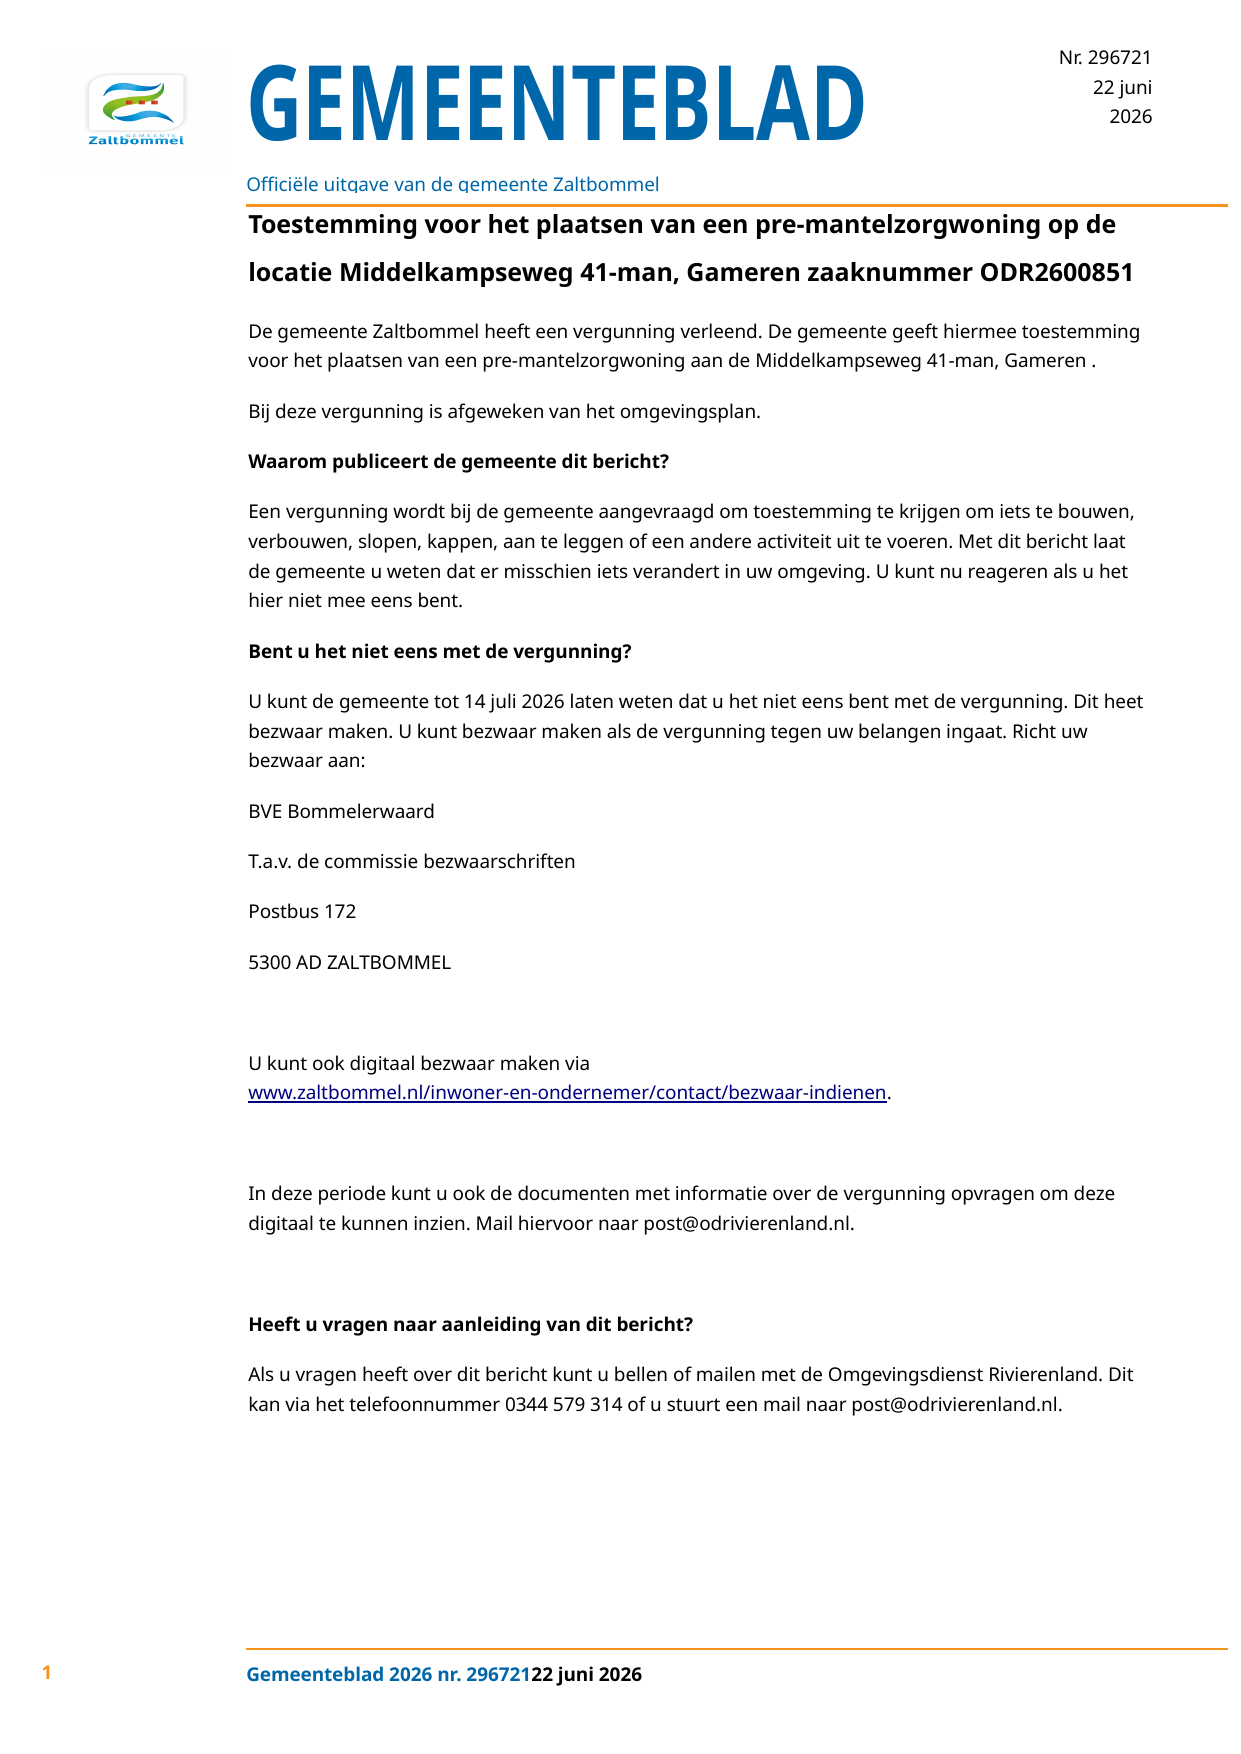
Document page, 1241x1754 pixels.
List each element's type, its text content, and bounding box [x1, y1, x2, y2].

text BVE Bommelerwaard [248, 798, 1152, 824]
text Een vergunning wordt bij de gemeente aangevraagd om toestemming te krijgen om iets te bouwen, verbouwen, slopen, kappen, aan te leggen of een andere activiteit uit te voeren. Met dit bericht laat de gemeente u weten dat er misschien iets verandert in uw omgeving. U kunt nu reageren als u het hier niet mee eens bent. [248, 499, 1152, 613]
text U kunt de gemeente tot 14 juli 2026 laten weten dat u het niet eens bent met de vergunning. Dit heet bezwaar maken. U kunt bezwaar maken als de vergunning tegen uw belangen ingaat. Richt uw bezwaar aan: [248, 688, 1152, 773]
text T.a.v. de commissie bezwaarschriften [248, 848, 1152, 874]
text Bent u het niet eens met de vergunning? [248, 638, 1152, 664]
text Postbus 172 [248, 899, 1152, 924]
text 5300 AD ZALTBOMMEL [248, 949, 1152, 975]
text Heeft u vragen naar aanleiding van dit bericht? [248, 1311, 1152, 1337]
picture [41, 47, 231, 172]
text U kunt ook digitaal bezwaar maken via www.zaltbommel.nl/inwoner-en-ondernemer/contact/bezwaar-indienen. [248, 1050, 1152, 1105]
text Als u vragen heeft over dit bericht kunt u bellen of mailen met de Omgevingsdienst Rivierenland. Dit kan via het telefoonnummer 0344 579 314 of u stuurt een mail naar post@odrivierenland.nl. [248, 1361, 1152, 1417]
text Bij deze vergunning is afgeweken van het omgevingsplan. [248, 398, 1152, 424]
text Toestemming voor het plaatsen van een pre-mantelzorgwoning op de locatie Middelkampseweg 41-man, Gameren zaaknummer ODR2600851 [248, 207, 1152, 288]
text De gemeente Zaltbommel heeft een vergunning verleend. De gemeente geeft hiermee toestemming voor het plaatsen van een pre-mantelzorgwoning aan de Middelkampseweg 41-man, Gameren . [248, 318, 1152, 373]
text Waarom publiceert de gemeente dit bericht? [248, 448, 1152, 474]
text In deze periode kunt u ook de documenten met informatie over de vergunning opvragen om deze digitaal te kunnen inzien. Mail hiervoor naar post@odrivierenland.nl. [248, 1180, 1152, 1236]
